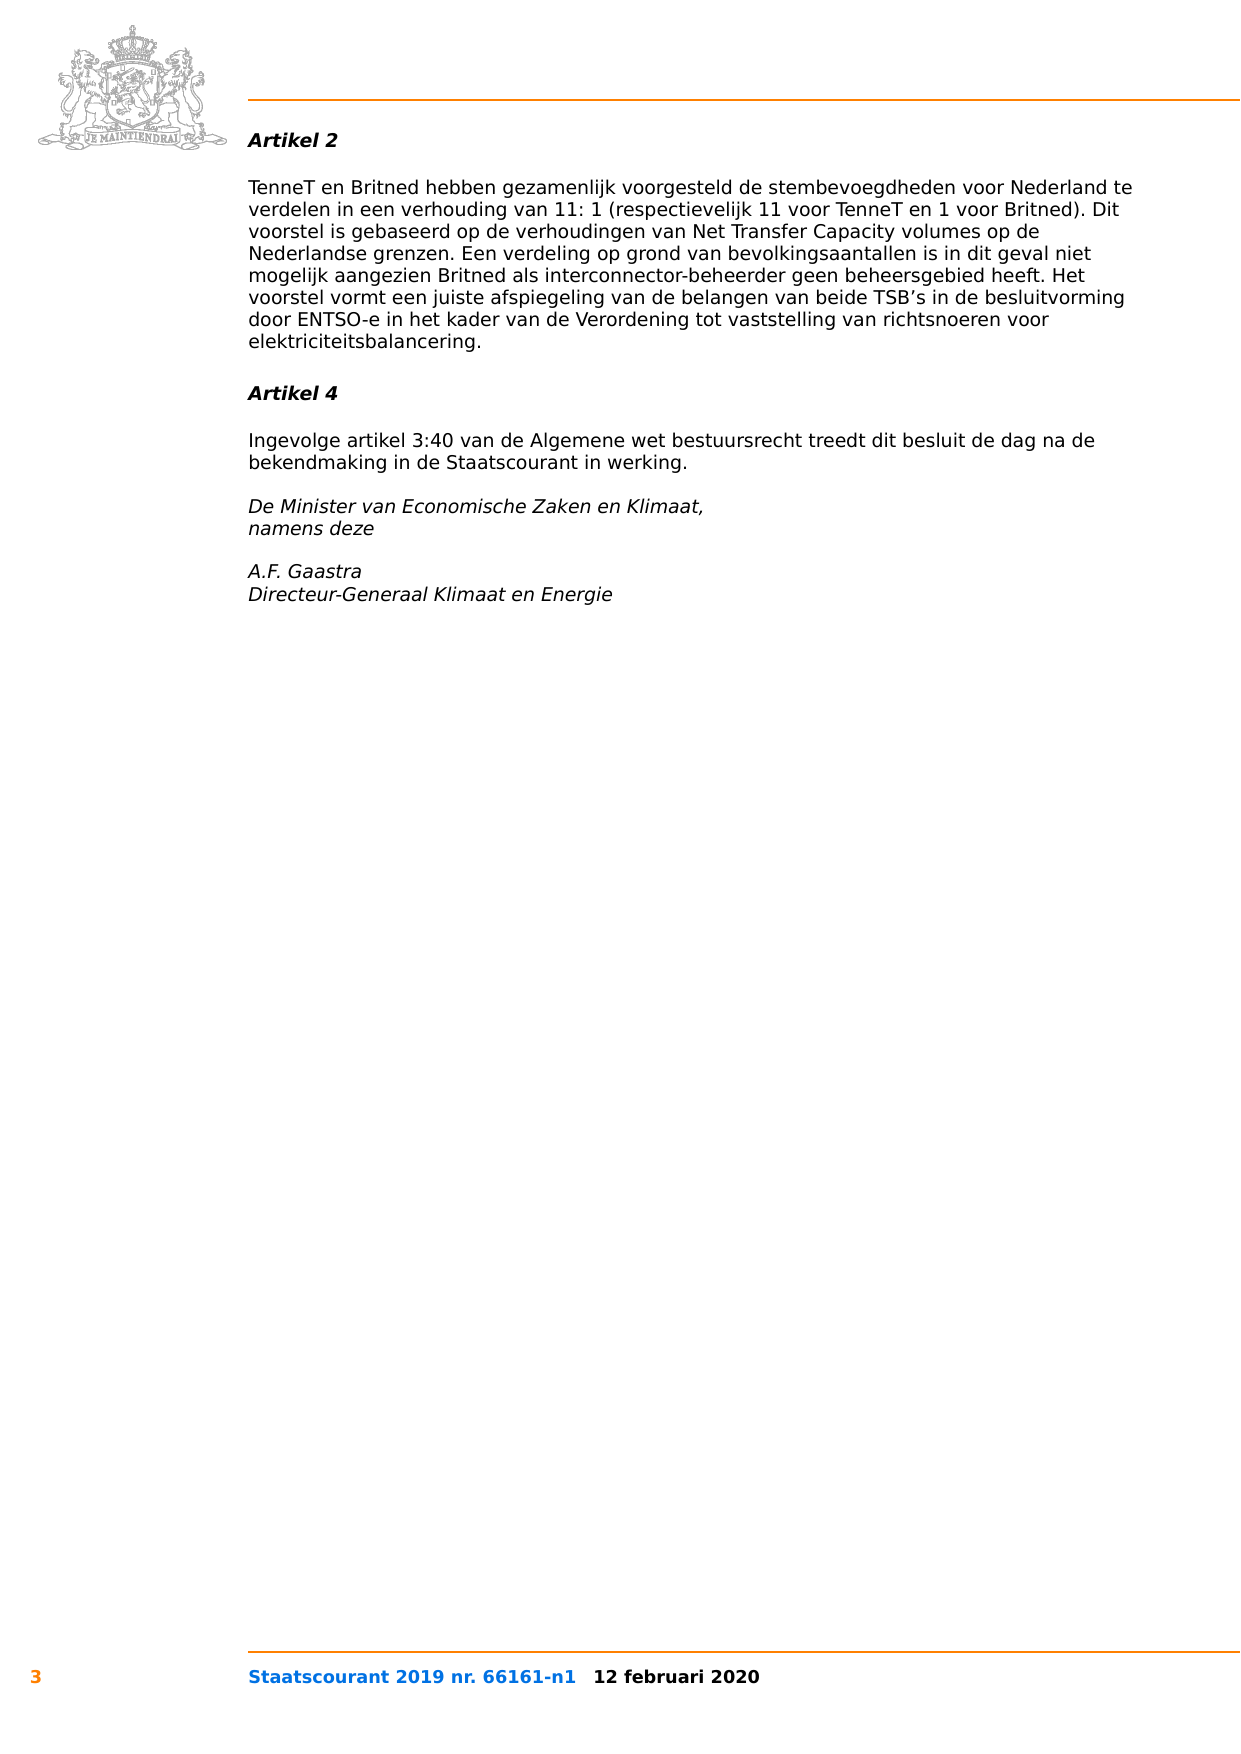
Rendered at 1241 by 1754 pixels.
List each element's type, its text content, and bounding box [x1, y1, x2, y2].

text Ingevolge artikel 3:40 van de Algemene wet bestuursrecht treedt dit besluit de dag na de bekendmaking in de Staatscourant in werking. [248, 430, 1163, 474]
picture [38, 25, 227, 150]
text De Minister van Economische Zaken en Klimaat, namens deze A.F. Gaastra Directeur-Generaal Klimaat en Energie [248, 496, 1163, 605]
subtitle Artikel 2 [248, 130, 1163, 152]
text TenneT en Britned hebben gezamenlijk voorgesteld de stembevoegdheden voor Nederland te verdelen in een verhouding van 11: 1 (respectievelijk 11 voor TenneT en 1 voor Britned). Dit voorstel is gebaseerd op de verhoudingen van Net Transfer Capacity volumes op de Nederlandse grenzen. Een verdeling op grond van bevolkingsaantallen is in dit geval niet mogelijk aangezien Britned als interconnector-beheerder geen beheersgebied heeft. Het voorstel vormt een juiste afspiegeling van de belangen van beide TSB’s in de besluitvorming door ENTSO-e in het kader van de Verordening tot vaststelling van richtsnoeren voor elektriciteitsbalancering. [248, 177, 1163, 353]
subtitle Artikel 4 [248, 383, 1163, 405]
